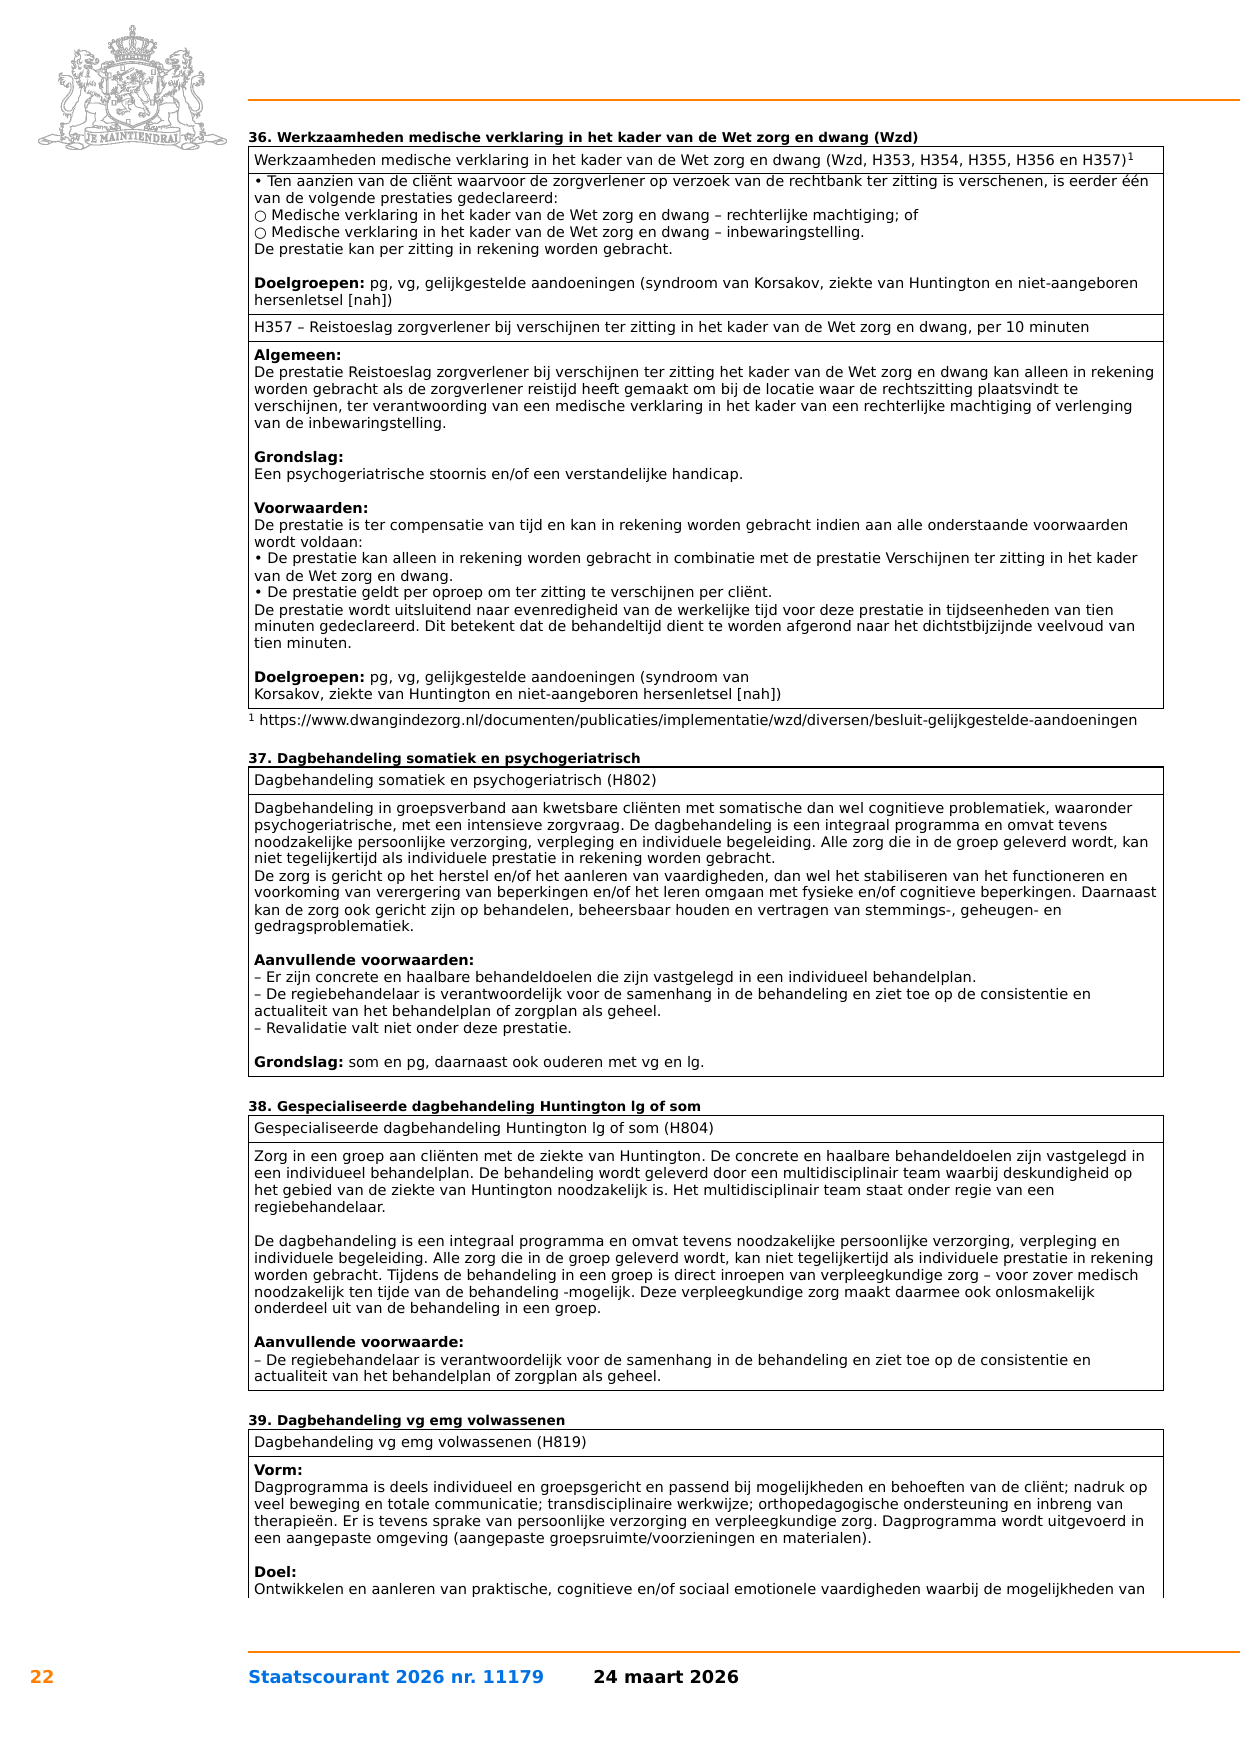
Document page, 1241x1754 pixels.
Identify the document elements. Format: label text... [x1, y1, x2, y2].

table_cell [249, 1318, 1163, 1334]
table_cell Grondslag: som en pg, daarnaast ook ouderen met vg en lg. [249, 1054, 1163, 1076]
table_cell Voorwaarden: De prestatie is ter compensatie van tijd en kan in rekening worden gebracht indien aan alle onderstaande voorwaarden wordt voldaan: • De prestatie kan alleen in rekening worden gebracht in combinatie met de prestatie Verschijnen ter zitting in het kader van de Wet zorg en dwang. • De prestatie geldt per oproep om ter zitting te verschijnen per cliënt. De prestatie wordt uitsluitend naar evenredigheid van de werkelijke tijd voor deze prestatie in tijdseenheden van tien minuten gedeclareerd. Dit betekent dat de behandeltijd dient te worden afgerond naar het dichtstbijzijnde veelvoud van tien minuten. [249, 500, 1163, 652]
table_header 36. Werkzaamheden medische verklaring in het kader van de Wet zorg en dwang (Wzd) [248, 130, 1163, 146]
table_header 39. Dagbehandeling vg emg volwassenen [248, 1413, 1163, 1429]
table_cell Werkzaamheden medische verklaring in het kader van de Wet zorg en dwang (Wzd, H353, H354, H355, H356 en H357)1 [249, 147, 1163, 173]
table_cell [249, 258, 1163, 275]
table_cell 1 https://www.dwangindezorg.nl/documenten/publicaties/implementatie/wzd/diversen/besluit-gelijkgestelde-aandoeningen [248, 709, 1163, 729]
table_cell [249, 935, 1163, 952]
table_cell Vorm: Dagprogramma is deels individueel en groepsgericht en passend bij mogelijkheden en behoeften van de cliënt; nadruk op veel beweging en totale communicatie; transdisciplinaire werkwijze; orthopedagogische ondersteuning en inbreng van therapieën. Er is tevens sprake van persoonlijke verzorging en verpleegkundige zorg. Dagprogramma wordt uitgevoerd in een aangepaste omgeving (aangepaste groepsruimte/voorzieningen en materialen). [249, 1457, 1163, 1547]
table_cell [249, 1037, 1163, 1054]
table_cell [249, 483, 1163, 499]
table_cell Grondslag: Een psychogeriatrische stoornis en/of een verstandelijke handicap. [249, 449, 1163, 482]
table_cell H357 – Reistoeslag zorgverlener bij verschijnen ter zitting in het kader van de Wet zorg en dwang, per 10 minuten [249, 315, 1163, 341]
table_cell Algemeen: De prestatie Reistoeslag zorgverlener bij verschijnen ter zitting het kader van de Wet zorg en dwang kan alleen in rekening worden gebracht als de zorgverlener reistijd heeft gemaakt om bij de locatie waar de rechtszitting plaatsvindt te verschijnen, ter verantwoording van een medische verklaring in het kader van een rechterlijke machtiging of verlenging van de inbewaringstelling. [249, 342, 1163, 432]
table_cell [249, 1216, 1163, 1232]
table_cell Zorg in een groep aan cliënten met de ziekte van Huntington. De concrete en haalbare behandeldoelen zijn vastgelegd in een individueel behandelplan. De behandeling wordt geleverd door een multidisciplinair team waarbij deskundigheid op het gebied van de ziekte van Huntington noodzakelijk is. Het multidisciplinair team staat onder regie van een regiebehandelaar. [249, 1143, 1163, 1216]
table_cell Dagbehandeling vg emg volwassenen (H819) [249, 1430, 1163, 1456]
table_cell [249, 652, 1163, 669]
table_cell Aanvullende voorwaarden: – Er zijn concrete en haalbare behandeldoelen die zijn vastgelegd in een individueel behandelplan. – De regiebehandelaar is verantwoordelijk voor de samenhang in de behandeling en ziet toe op de consistentie en actualiteit van het behandelplan of zorgplan als geheel. – Revalidatie valt niet onder deze prestatie. [249, 952, 1163, 1037]
table_cell • Ten aanzien van de cliënt waarvoor de zorgverlener op verzoek van de rechtbank ter zitting is verschenen, is eerder één van de volgende prestaties gedeclareerd: ○ Medische verklaring in het kader van de Wet zorg en dwang – rechterlijke machtiging; of ○ Medische verklaring in het kader van de Wet zorg en dwang – inbewaringstelling. De prestatie kan per zitting in rekening worden gebracht. [249, 174, 1163, 258]
table_cell Gespecialiseerde dagbehandeling Huntington lg of som (H804) [249, 1116, 1163, 1142]
table_cell [249, 432, 1163, 448]
table_header 37. Dagbehandeling somatiek en psychogeriatrisch [248, 751, 1163, 766]
table_cell Doelgroepen: pg, vg, gelijkgestelde aandoeningen (syndroom van Korsakov, ziekte van Huntington en niet-aangeboren hersenletsel [nah]) [249, 669, 1163, 708]
table_header 38. Gespecialiseerde dagbehandeling Huntington lg of som [248, 1099, 1163, 1114]
table_cell Dagbehandeling in groepsverband aan kwetsbare cliënten met somatische dan wel cognitieve problematiek, waaronder psychogeriatrische, met een intensieve zorgvraag. De dagbehandeling is een integraal programma en omvat tevens noodzakelijke persoonlijke verzorging, verpleging en individuele begeleiding. Alle zorg die in de groep geleverd wordt, kan niet tegelijkertijd als individuele prestatie in rekening worden gebracht. De zorg is gericht op het herstel en/of het aanleren van vaardigheden, dan wel het stabiliseren van het functioneren en voorkoming van verergering van beperkingen en/of het leren omgaan met fysieke en/of cognitieve beperkingen. Daarnaast kan de zorg ook gericht zijn op behandelen, beheersbaar houden en vertragen van stemmings-, geheugen- en gedragsproblematiek. [249, 795, 1163, 935]
table_cell Aanvullende voorwaarde: – De regiebehandelaar is verantwoordelijk voor de samenhang in de behandeling en ziet toe op de consistentie en actualiteit van het behandelplan of zorgplan als geheel. [249, 1334, 1163, 1390]
table_cell Doelgroepen: pg, vg, gelijkgestelde aandoeningen (syndroom van Korsakov, ziekte van Huntington en niet-aangeboren hersenletsel [nah]) [249, 275, 1163, 313]
table_cell De dagbehandeling is een integraal programma en omvat tevens noodzakelijke persoonlijke verzorging, verpleging en individuele begeleiding. Alle zorg die in de groep geleverd wordt, kan niet tegelijkertijd als individuele prestatie in rekening worden gebracht. Tijdens de behandeling in een groep is direct inroepen van verpleegkundige zorg – voor zover medisch noodzakelijk ten tijde van de behandeling -mogelijk. Deze verpleegkundige zorg maakt daarmee ook onlosmakelijk onderdeel uit van de behandeling in een groep. [249, 1233, 1163, 1317]
table_cell [249, 1547, 1163, 1564]
picture [38, 25, 227, 150]
table_cell Dagbehandeling somatiek en psychogeriatrisch (H802) [249, 768, 1163, 794]
table_cell Doel: Ontwikkelen en aanleren van praktische, cognitieve en/of sociaal emotionele vaardigheden waarbij de mogelijkheden van [249, 1564, 1163, 1598]
